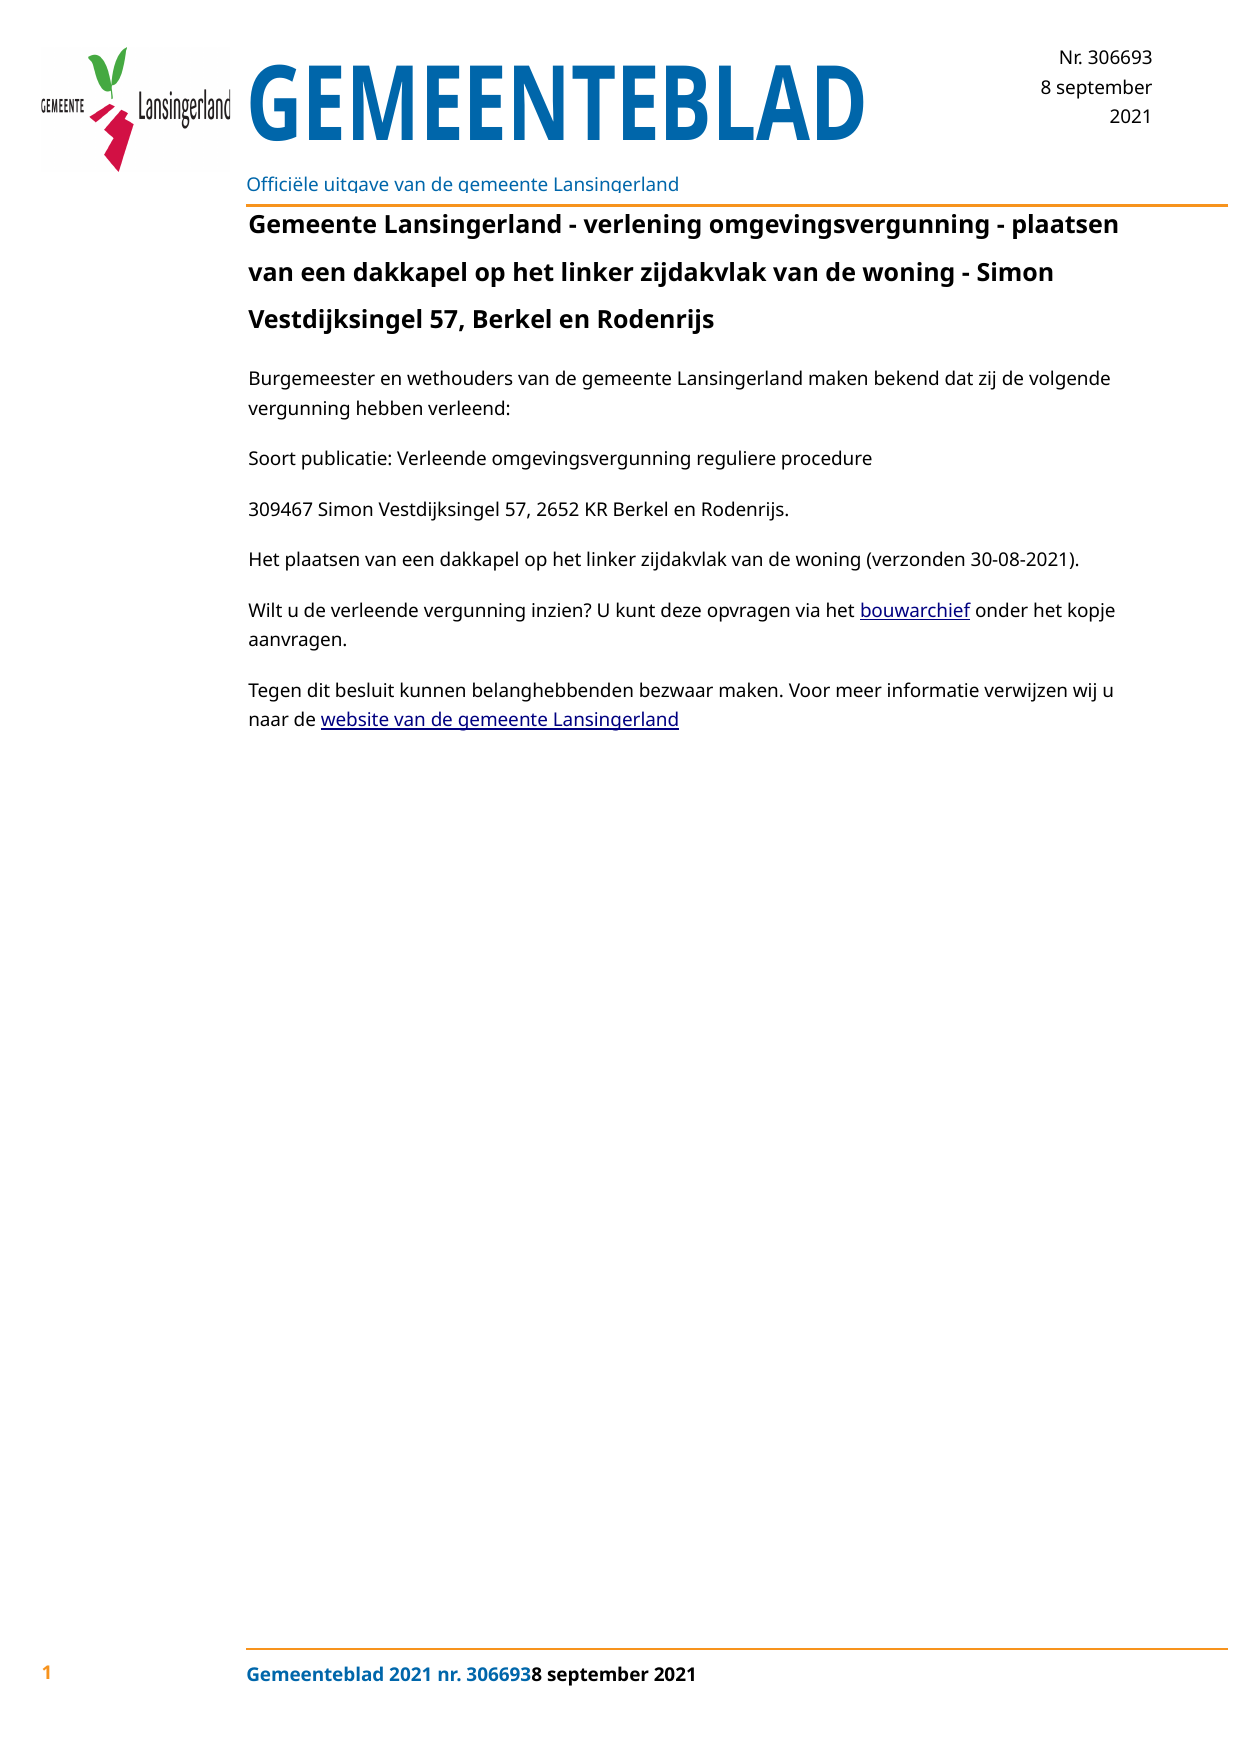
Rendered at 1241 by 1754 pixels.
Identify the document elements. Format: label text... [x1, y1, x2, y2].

text Soort publicatie: Verleende omgevingsvergunning reguliere procedure [248, 446, 1152, 471]
text Het plaatsen van een dakkapel op het linker zijdakvlak van de woning (verzonden 30-08-2021). [248, 546, 1152, 572]
text 309467 Simon Vestdijksingel 57, 2652 KR Berkel en Rodenrijs. [248, 496, 1152, 522]
text Burgemeester en wethouders van de gemeente Lansingerland maken bekend dat zij de volgende vergunning hebben verleend: [248, 366, 1152, 421]
picture [41, 47, 231, 172]
text Gemeente Lansingerland - verlening omgevingsvergunning - plaatsen van een dakkapel op het linker zijdakvlak van de woning - Simon Vestdijksingel 57, Berkel en Rodenrijs [248, 207, 1152, 336]
text Wilt u de verleende vergunning inzien? U kunt deze opvragen via het bouwarchief onder het kopje aanvragen. [248, 597, 1152, 652]
text Tegen dit besluit kunnen belanghebbenden bezwaar maken. Voor meer informatie verwijzen wij u naar de website van de gemeente Lansingerland [248, 677, 1152, 732]
